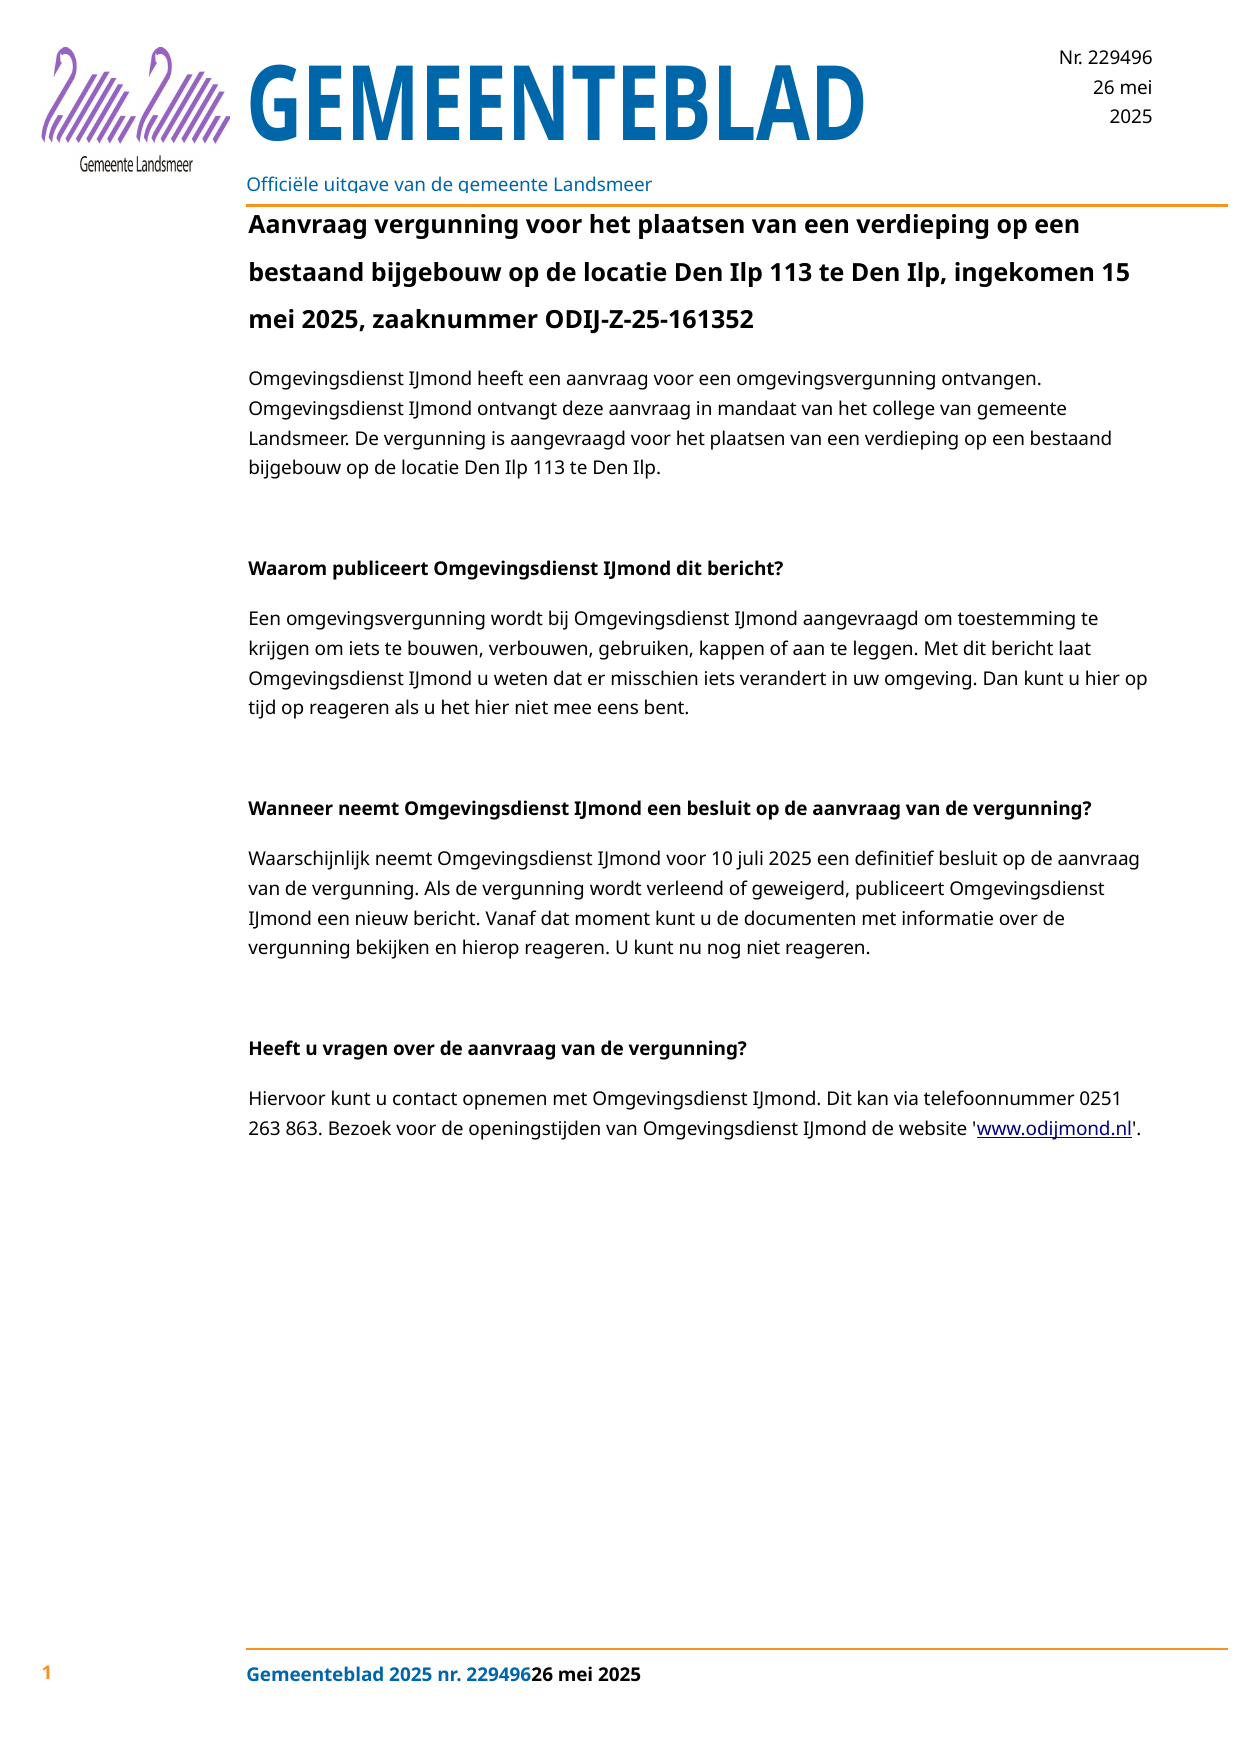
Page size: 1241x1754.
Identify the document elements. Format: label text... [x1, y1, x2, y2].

text Heeft u vragen over de aanvraag van de vergunning? [248, 1035, 1152, 1061]
text Aanvraag vergunning voor het plaatsen van een verdieping op een bestaand bijgebouw op de locatie Den Ilp 113 te Den Ilp, ingekomen 15 mei 2025, zaaknummer ODIJ-Z-25-161352 [248, 207, 1152, 336]
text Een omgevingsvergunning wordt bij Omgevingsdienst IJmond aangevraagd om toestemming te krijgen om iets te bouwen, verbouwen, gebruiken, kappen of aan te leggen. Met dit bericht laat Omgevingsdienst IJmond u weten dat er misschien iets verandert in uw omgeving. Dan kunt u hier op tijd op reageren als u het hier niet mee eens bent. [248, 606, 1152, 720]
text Waarom publiceert Omgevingsdienst IJmond dit bericht? [248, 555, 1152, 581]
picture [41, 47, 231, 172]
text Wanneer neemt Omgevingsdienst IJmond een besluit op de aanvraag van de vergunning? [248, 795, 1152, 821]
text Hiervoor kunt u contact opnemen met Omgevingsdienst IJmond. Dit kan via telefoonnummer 0251 263 863. Bezoek voor de openingstijden van Omgevingsdienst IJmond de website 'www.odijmond.nl'. [248, 1086, 1152, 1141]
text Omgevingsdienst IJmond heeft een aanvraag voor een omgevingsvergunning ontvangen. Omgevingsdienst IJmond ontvangt deze aanvraag in mandaat van het college van gemeente Landsmeer. De vergunning is aangevraagd voor het plaatsen van een verdieping op een bestaand bijgebouw op de locatie Den Ilp 113 te Den Ilp. [248, 366, 1152, 480]
text Waarschijnlijk neemt Omgevingsdienst IJmond voor 10 juli 2025 een definitief besluit op de aanvraag van de vergunning. Als de vergunning wordt verleend of geweigerd, publiceert Omgevingsdienst IJmond een nieuw bericht. Vanaf dat moment kunt u de documenten met informatie over de vergunning bekijken en hierop reageren. U kunt nu nog niet reageren. [248, 846, 1152, 960]
